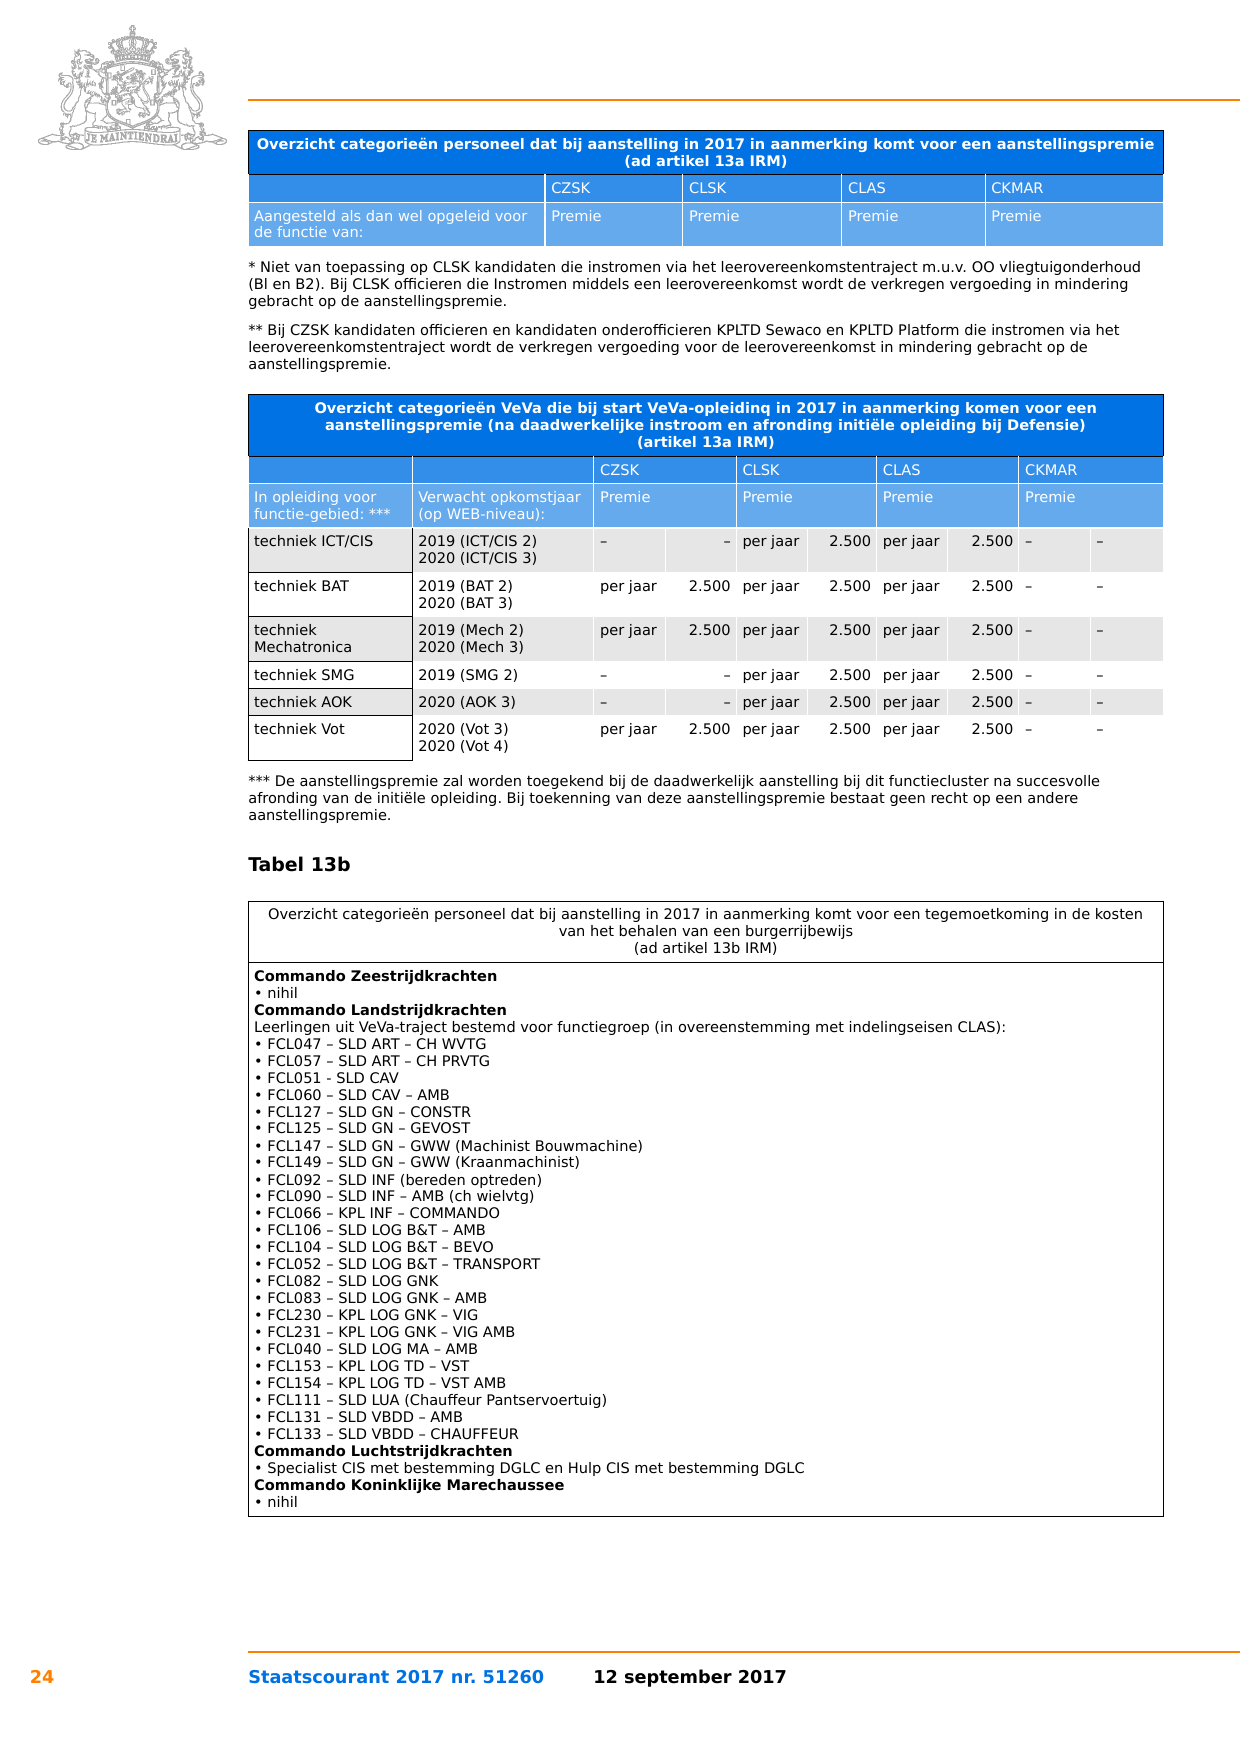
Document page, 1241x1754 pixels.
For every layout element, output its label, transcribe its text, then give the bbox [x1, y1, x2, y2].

table_cell 2.500 [808, 529, 876, 572]
table_cell CLAS [877, 457, 1018, 483]
table_cell – [1019, 573, 1090, 616]
table_cell 2.500 [666, 573, 736, 616]
table_cell – [1091, 716, 1163, 760]
table_cell techniek BAT [249, 573, 412, 616]
table_cell 2.500 [666, 716, 736, 760]
table_cell techniek SMG [249, 662, 412, 688]
table_cell techniek ICT/CIS [249, 529, 412, 572]
table_cell – [594, 689, 665, 715]
table_cell – [1091, 617, 1163, 661]
table_cell 2019 (Mech 2) 2020 (Mech 3) [413, 617, 593, 661]
table_cell – [1091, 529, 1163, 572]
table_cell – [1019, 617, 1090, 661]
table_cell CKMAR [986, 175, 1163, 202]
table_cell Premie [546, 203, 682, 246]
table_cell 2.500 [666, 617, 736, 661]
table_cell per jaar [594, 573, 665, 616]
table_cell – [1019, 716, 1090, 760]
table_cell – [1091, 662, 1163, 688]
table_cell – [1019, 529, 1090, 572]
table_cell In opleiding voor functie-gebied: *** [249, 484, 412, 527]
table_cell 2019 (ICT/CIS 2) 2020 (ICT/CIS 3) [413, 529, 593, 572]
table_cell 2.500 [808, 617, 876, 661]
table_cell per jaar [737, 716, 807, 760]
table_cell *** De aanstellingspremie zal worden toegekend bij de daadwerkelijk aanstelling bij dit functiecluster na succesvolle afronding van de initiële opleiding. Bij toekenning van deze aanstellingspremie bestaat geen recht op een andere aanstellingspremie. [248, 761, 1163, 823]
table_header Overzicht categorieën VeVa die bij start VeVa-opleidinq in 2017 in aanmerking komen voor een aanstellingspremie (na daadwerkelijke instroom en afronding initiële opleiding bij Defensie) (artikel 13a IRM) [249, 395, 1163, 456]
table_cell [413, 457, 593, 483]
table_cell CZSK [594, 457, 736, 483]
table_cell 2.500 [808, 716, 876, 760]
table_cell Premie [683, 203, 841, 246]
table_cell [249, 175, 544, 202]
table_cell Premie [737, 484, 876, 527]
table_cell per jaar [737, 662, 807, 688]
table_cell – [666, 689, 736, 715]
table_cell techniek Mechatronica [249, 617, 412, 661]
table_cell – [666, 662, 736, 688]
table_cell 2.500 [948, 662, 1018, 688]
table_cell – [1091, 573, 1163, 616]
table_cell techniek Vot [249, 716, 412, 760]
subtitle Tabel 13b [248, 853, 1163, 876]
table_cell Commando Zeestrijdkrachten • nihil Commando Landstrijdkrachten Leerlingen uit VeVa-traject bestemd voor functiegroep (in overeenstemming met indelingseisen CLAS): • FCL047 – SLD ART – CH WVTG • FCL057 – SLD ART – CH PRVTG • FCL051 - SLD CAV • FCL060 – SLD CAV – AMB • FCL127 – SLD GN – CONSTR • FCL125 – SLD GN – GEVOST • FCL147 – SLD GN – GWW (Machinist Bouwmachine) • FCL149 – SLD GN – GWW (Kraanmachinist) • FCL092 – SLD INF (bereden optreden) • FCL090 – SLD INF – AMB (ch wielvtg) • FCL066 – KPL INF – COMMANDO • FCL106 – SLD LOG B&T – AMB • FCL104 – SLD LOG B&T – BEVO • FCL052 – SLD LOG B&T – TRANSPORT • FCL082 – SLD LOG GNK • FCL083 – SLD LOG GNK – AMB • FCL230 – KPL LOG GNK – VIG • FCL231 – KPL LOG GNK – VIG AMB • FCL040 – SLD LOG MA – AMB • FCL153 – KPL LOG TD – VST • FCL154 – KPL LOG TD – VST AMB • FCL111 – SLD LUA (Chauffeur Pantservoertuig) • FCL131 – SLD VBDD – AMB • FCL133 – SLD VBDD – CHAUFFEUR Commando Luchtstrijdkrachten • Specialist CIS met bestemming DGLC en Hulp CIS met bestemming DGLC Commando Koninklijke Marechaussee • nihil [249, 963, 1163, 1516]
table_cell 2.500 [948, 716, 1018, 760]
table_cell 2019 (BAT 2) 2020 (BAT 3) [413, 573, 593, 616]
table_cell Premie [877, 484, 1018, 527]
table_cell – [1091, 689, 1163, 715]
table_cell – [666, 529, 736, 572]
table_cell 2.500 [808, 662, 876, 688]
table_cell per jaar [737, 689, 807, 715]
table_cell per jaar [877, 529, 947, 572]
table_cell Premie [1019, 484, 1163, 527]
table_cell CZSK [546, 175, 682, 202]
table_cell 2019 (SMG 2) [413, 662, 593, 688]
table_cell techniek AOK [249, 689, 412, 715]
table_cell 2.500 [948, 617, 1018, 661]
table_cell per jaar [877, 617, 947, 661]
table_cell per jaar [737, 529, 807, 572]
table_cell Aangesteld als dan wel opgeleid voor de functie van: [249, 203, 544, 246]
table_cell Premie [594, 484, 736, 527]
table_cell per jaar [737, 617, 807, 661]
table_header Overzicht categorieën personeel dat bij aanstelling in 2017 in aanmerking komt voor een tegemoetkoming in de kosten van het behalen van een burgerrijbewijs (ad artikel 13b IRM) [249, 902, 1163, 962]
table_cell CLSK [737, 457, 876, 483]
table_cell 2020 (Vot 3) 2020 (Vot 4) [413, 716, 593, 760]
table_cell CLAS [842, 175, 985, 202]
table_cell per jaar [737, 573, 807, 616]
table_cell Premie [842, 203, 985, 246]
table_cell per jaar [594, 617, 665, 661]
table_cell – [594, 529, 665, 572]
table_cell 2.500 [808, 689, 876, 715]
table_cell [249, 457, 412, 483]
table_cell 2.500 [808, 573, 876, 616]
table_cell per jaar [877, 662, 947, 688]
table_cell – [594, 662, 665, 688]
table_cell * Niet van toepassing op CLSK kandidaten die instromen via het leerovereenkomstentraject m.u.v. OO vliegtuigonderhoud (Bl en B2). Bij CLSK officieren die Instromen middels een leerovereenkomst wordt de verkregen vergoeding in mindering gebracht op de aanstellingspremie. ** Bij CZSK kandidaten officieren en kandidaten onderofficieren KPLTD Sewaco en KPLTD Platform die instromen via het leerovereenkomstentraject wordt de verkregen vergoeding voor de leerovereenkomst in mindering gebracht op de aanstellingspremie. [248, 247, 1163, 372]
table_cell 2.500 [948, 573, 1018, 616]
table_cell 2.500 [948, 529, 1018, 572]
table_cell Premie [986, 203, 1163, 246]
table_cell per jaar [594, 716, 665, 760]
table_cell per jaar [877, 689, 947, 715]
table_cell – [1019, 689, 1090, 715]
table_cell per jaar [877, 573, 947, 616]
table_cell 2.500 [948, 689, 1018, 715]
table_cell 2020 (AOK 3) [413, 689, 593, 715]
table_cell CKMAR [1019, 457, 1163, 483]
picture [38, 25, 227, 150]
table_cell CLSK [683, 175, 841, 202]
table_cell per jaar [877, 716, 947, 760]
table_cell – [1019, 662, 1090, 688]
table_cell Verwacht opkomstjaar (op WEB-niveau): [413, 484, 593, 527]
table_header Overzicht categorieën personeel dat bij aanstelling in 2017 in aanmerking komt voor een aanstellingspremie (ad artikel 13a IRM) [249, 131, 1163, 174]
